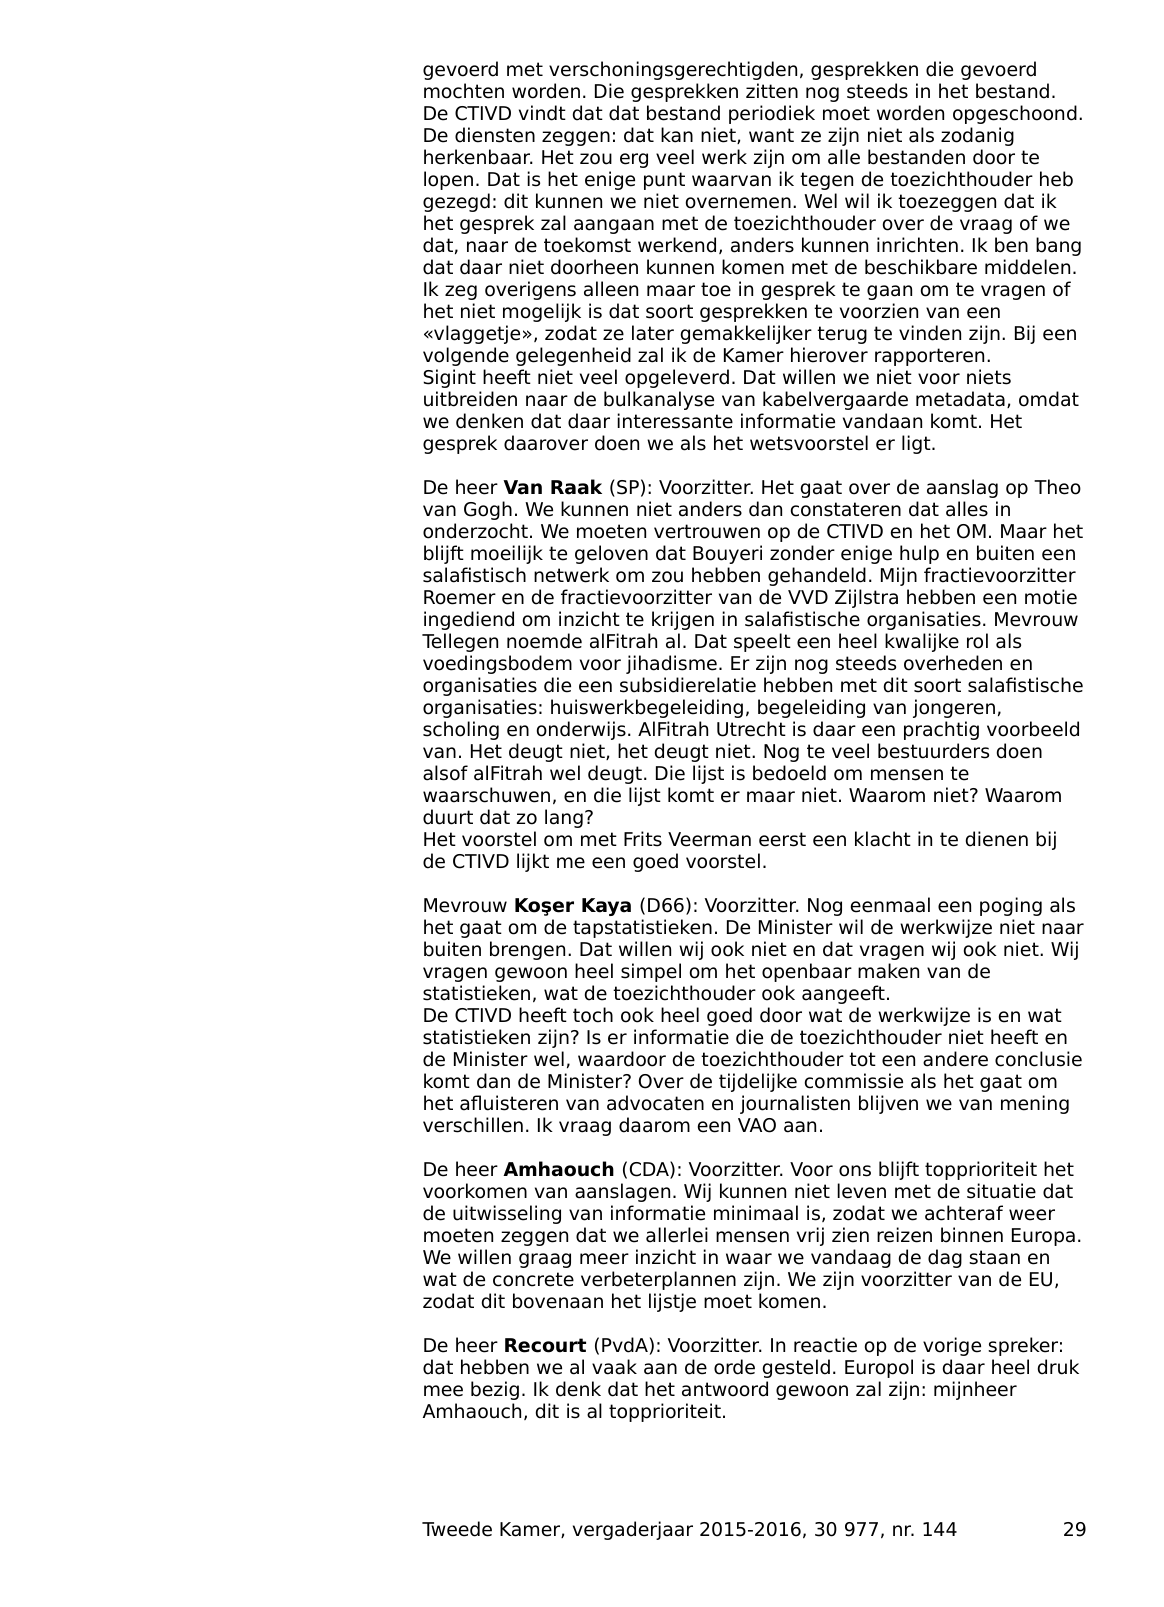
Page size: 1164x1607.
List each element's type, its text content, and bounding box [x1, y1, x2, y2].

text De heer Amhaouch (CDA): Voorzitter. Voor ons blijft topprioriteit het voorkomen van aanslagen. Wij kunnen niet leven met de situatie dat de uitwisseling van informatie minimaal is, zodat we achteraf weer moeten zeggen dat we allerlei mensen vrij zien reizen binnen Europa. We willen graag meer inzicht in waar we vandaag de dag staan en wat de concrete verbeterplannen zijn. We zijn voorzitter van de EU, zodat dit bovenaan het lijstje moet komen. [422, 1159, 1087, 1312]
text De CTIVD heeft toch ook heel goed door wat de werkwijze is en wat statistieken zijn? Is er informatie die de toezichthouder niet heeft en de Minister wel, waardoor de toezichthouder tot een andere conclusie komt dan de Minister? Over de tijdelijke commissie als het gaat om het afluisteren van advocaten en journalisten blijven we van mening verschillen. Ik vraag daarom een VAO aan. [422, 1004, 1087, 1136]
text Mevrouw Koşer Kaya (D66): Voorzitter. Nog eenmaal een poging als het gaat om de tapstatistieken. De Minister wil de werkwijze niet naar buiten brengen. Dat willen wij ook niet en dat vragen wij ook niet. Wij vragen gewoon heel simpel om het openbaar maken van de statistieken, wat de toezichthouder ook aangeeft. [422, 895, 1087, 1004]
text De heer Recourt (PvdA): Voorzitter. In reactie op de vorige spreker: dat hebben we al vaak aan de orde gesteld. Europol is daar heel druk mee bezig. Ik denk dat het antwoord gewoon zal zijn: mijnheer Amhaouch, dit is al topprioriteit. [422, 1335, 1087, 1423]
text De heer Van Raak (SP): Voorzitter. Het gaat over de aanslag op Theo van Gogh. We kunnen niet anders dan constateren dat alles in onderzocht. We moeten vertrouwen op de CTIVD en het OM. Maar het blijft moeilijk te geloven dat Bouyeri zonder enige hulp en buiten een salafistisch netwerk om zou hebben gehandeld. Mijn fractievoorzitter Roemer en de fractievoorzitter van de VVD Zijlstra hebben een motie ingediend om inzicht te krijgen in salafistische organisaties. Mevrouw Tellegen noemde alFitrah al. Dat speelt een heel kwalijke rol als voedingsbodem voor jihadisme. Er zijn nog steeds overheden en organisaties die een subsidierelatie hebben met dit soort salafistische organisaties: huiswerkbegeleiding, begeleiding van jongeren, scholing en onderwijs. AlFitrah Utrecht is daar een prachtig voorbeeld van. Het deugt niet, het deugt niet. Nog te veel bestuurders doen alsof alFitrah wel deugt. Die lijst is bedoeld om mensen te waarschuwen, en die lijst komt er maar niet. Waarom niet? Waarom duurt dat zo lang? [422, 477, 1087, 828]
text gevoerd met verschoningsgerechtigden, gesprekken die gevoerd mochten worden. Die gesprekken zitten nog steeds in het bestand. De CTIVD vindt dat dat bestand periodiek moet worden opgeschoond. De diensten zeggen: dat kan niet, want ze zijn niet als zodanig herkenbaar. Het zou erg veel werk zijn om alle bestanden door te lopen. Dat is het enige punt waarvan ik tegen de toezichthouder heb gezegd: dit kunnen we niet overnemen. Wel wil ik toezeggen dat ik het gesprek zal aangaan met de toezichthouder over de vraag of we dat, naar de toekomst werkend, anders kunnen inrichten. Ik ben bang dat daar niet doorheen kunnen komen met de beschikbare middelen. Ik zeg overigens alleen maar toe in gesprek te gaan om te vragen of het niet mogelijk is dat soort gesprekken te voorzien van een «vlaggetje», zodat ze later gemakkelijker terug te vinden zijn. Bij een volgende gelegenheid zal ik de Kamer hierover rapporteren. [422, 59, 1087, 367]
text Het voorstel om met Frits Veerman eerst een klacht in te dienen bij de CTIVD lijkt me een goed voorstel. [422, 828, 1087, 872]
text Sigint heeft niet veel opgeleverd. Dat willen we niet voor niets uitbreiden naar de bulkanalyse van kabelvergaarde metadata, omdat we denken dat daar interessante informatie vandaan komt. Het gesprek daarover doen we als het wetsvoorstel er ligt. [422, 367, 1087, 455]
